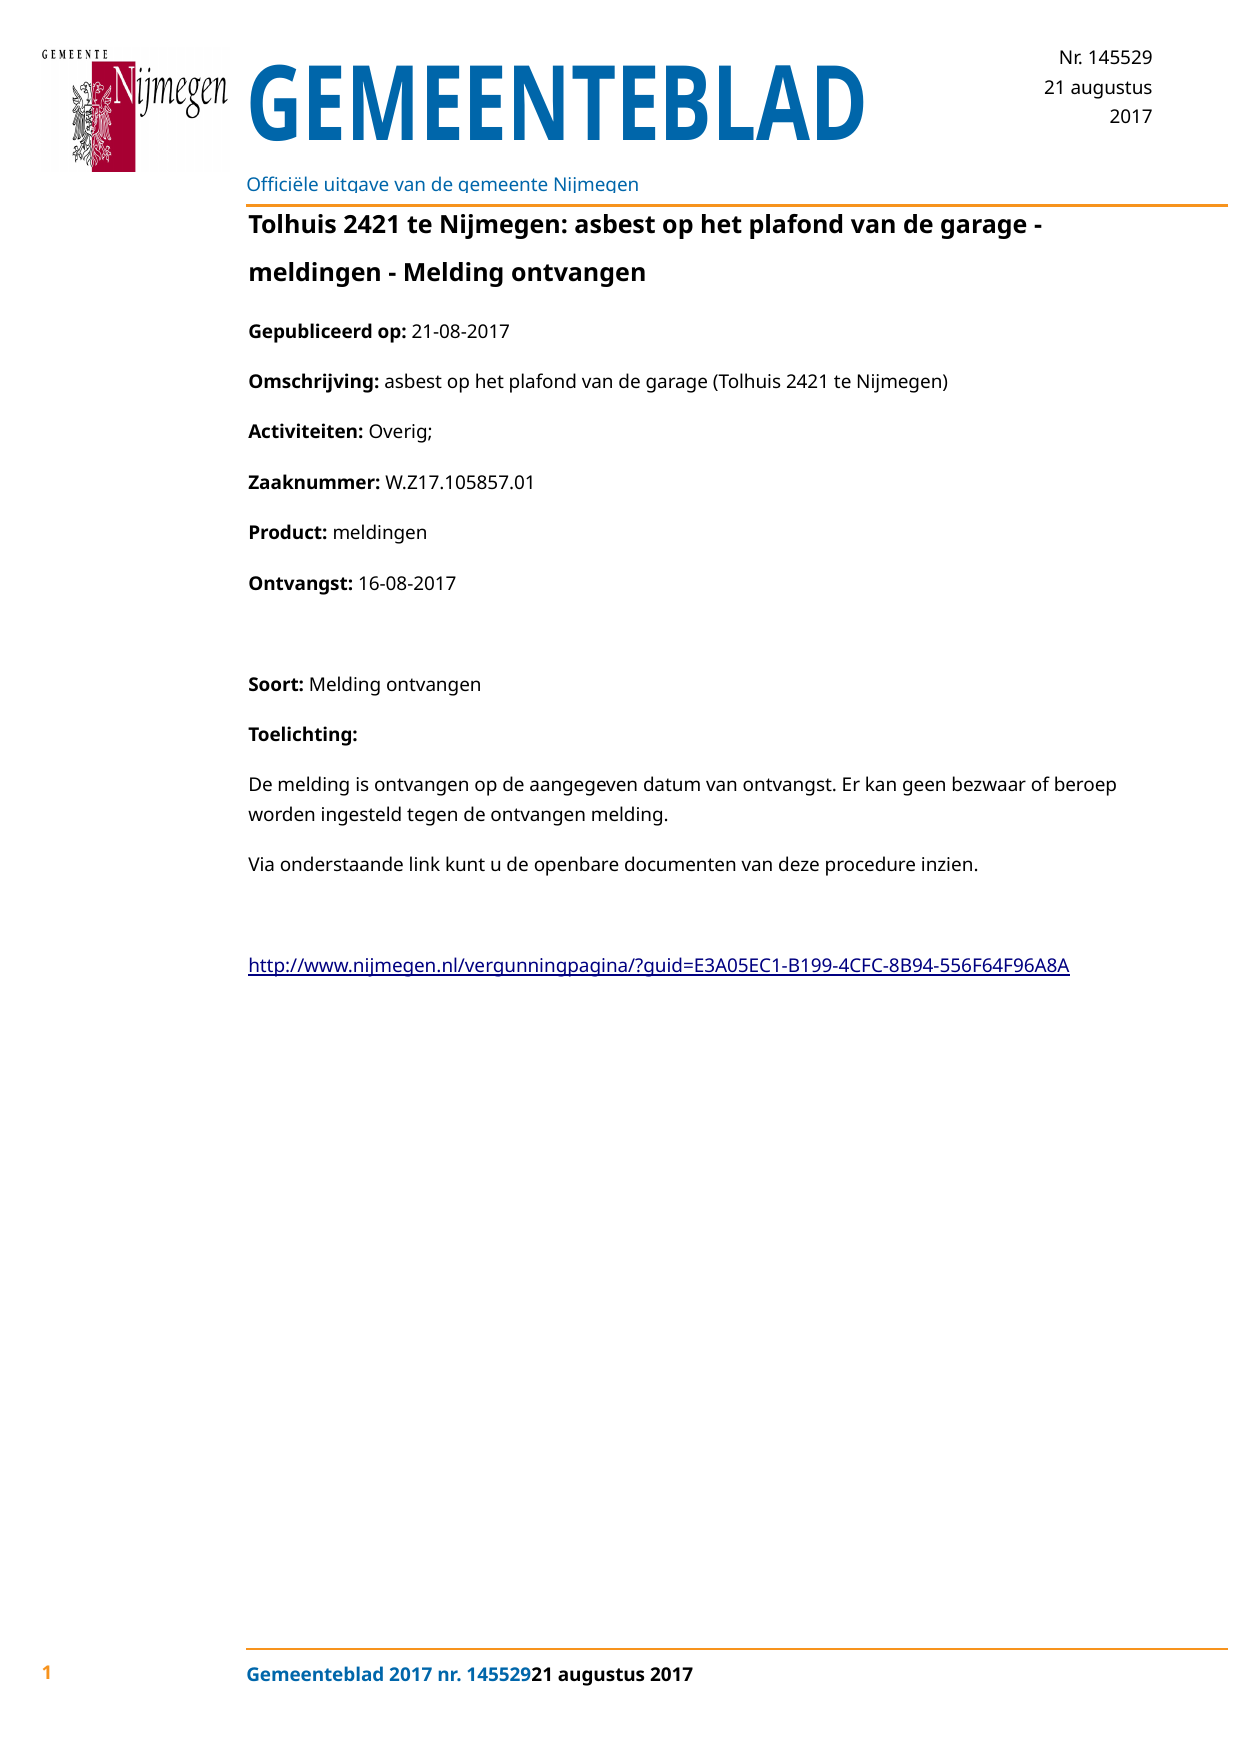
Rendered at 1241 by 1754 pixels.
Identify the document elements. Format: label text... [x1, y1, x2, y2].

text Gepubliceerd op: 21-08-2017 [248, 318, 1152, 344]
text Zaaknummer: W.Z17.105857.01 [248, 469, 1152, 495]
text Via onderstaande link kunt u de openbare documenten van deze procedure inzien. [248, 852, 1152, 877]
text Product: meldingen [248, 519, 1152, 545]
text Toelichting: [248, 721, 1152, 747]
text De melding is ontvangen op de aangegeven datum van ontvangst. Er kan geen bezwaar of beroep worden ingesteld tegen de ontvangen melding. [248, 772, 1152, 827]
text Ontvangst: 16-08-2017 [248, 570, 1152, 596]
text Tolhuis 2421 te Nijmegen: asbest op het plafond van de garage - meldingen - Melding ontvangen [248, 207, 1152, 288]
text http://www.nijmegen.nl/vergunningpagina/?guid=E3A05EC1-B199-4CFC-8B94-556F64F96A8A [248, 952, 1152, 978]
text Activiteiten: Overig; [248, 419, 1152, 444]
picture [41, 47, 231, 172]
text Omschrijving: asbest op het plafond van de garage (Tolhuis 2421 te Nijmegen) [248, 368, 1152, 394]
text Soort: Melding ontvangen [248, 671, 1152, 697]
